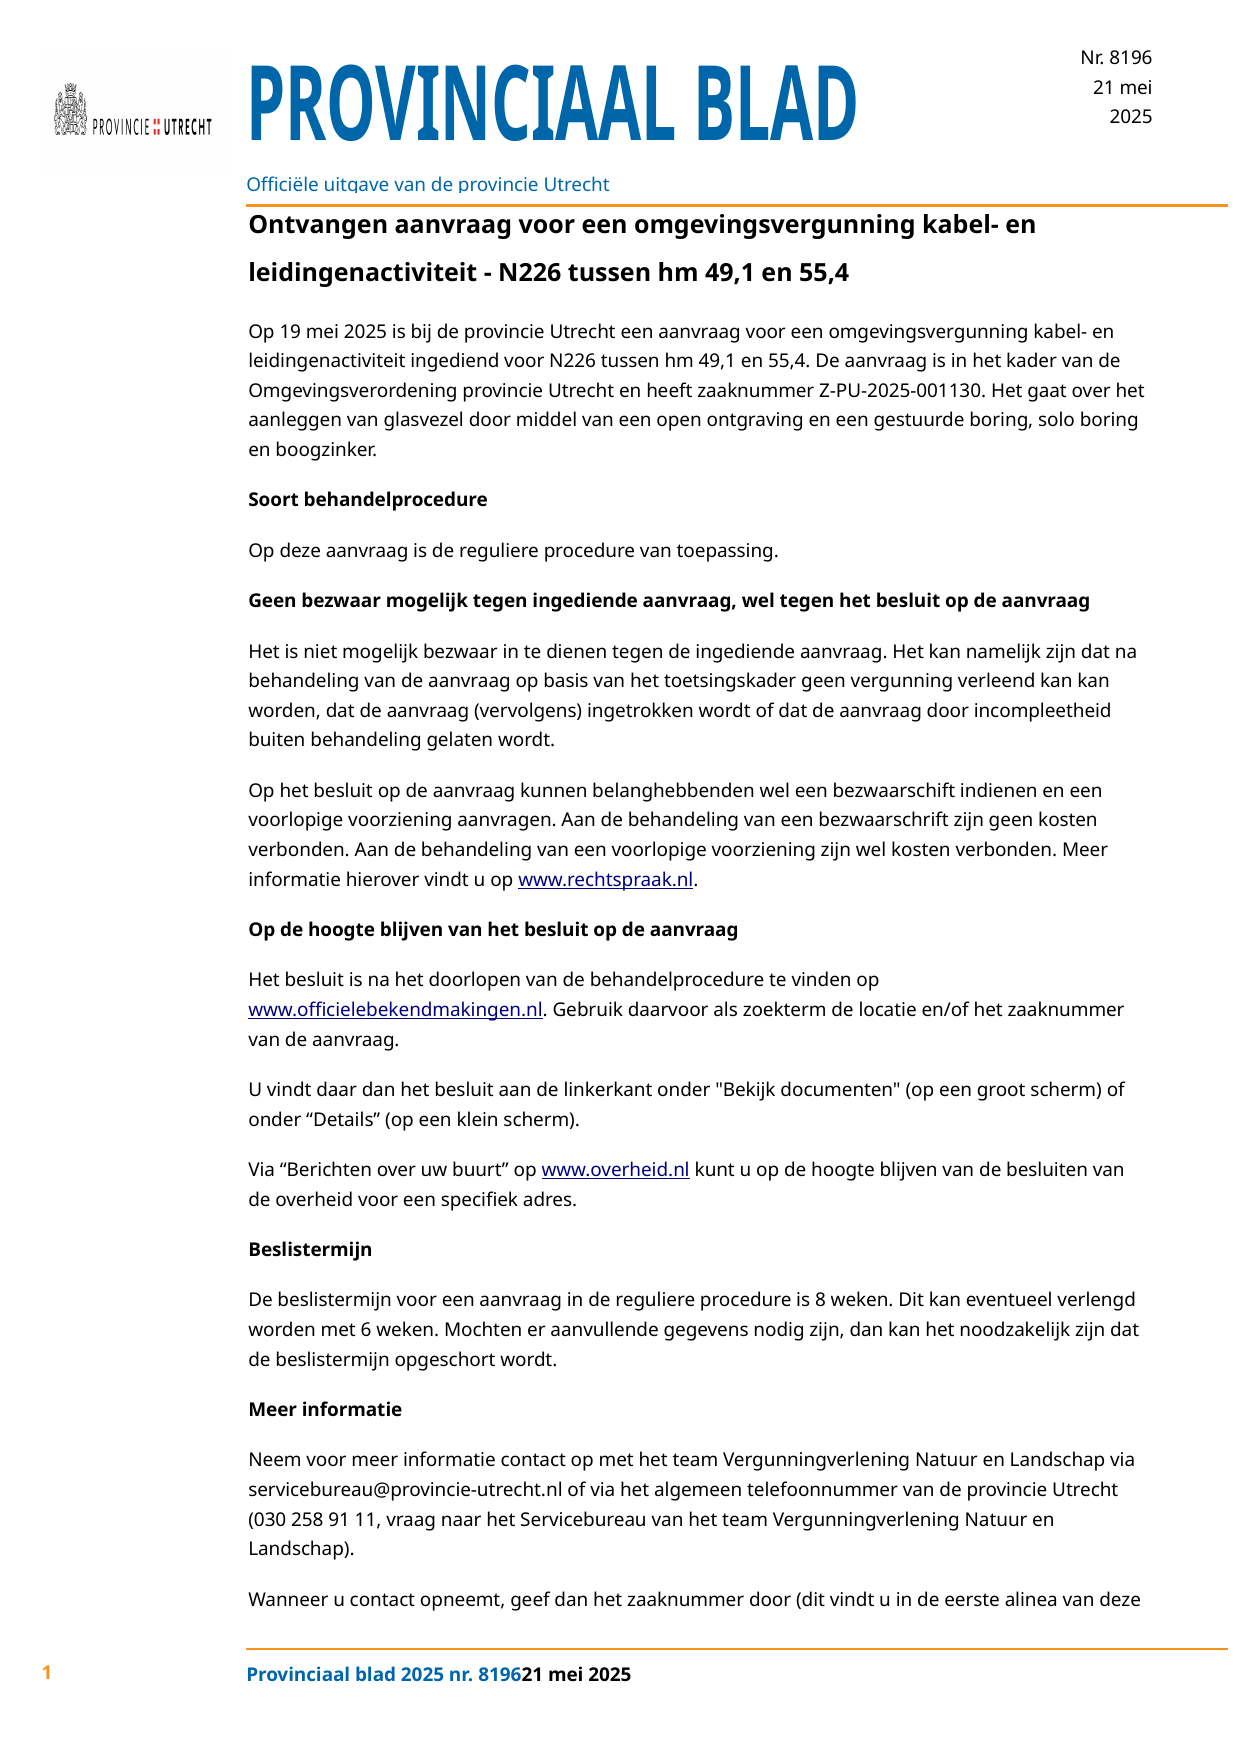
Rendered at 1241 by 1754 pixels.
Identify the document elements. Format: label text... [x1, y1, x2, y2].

text De beslistermijn voor een aanvraag in de reguliere procedure is 8 weken. Dit kan eventueel verlengd worden met 6 weken. Mochten er aanvullende gegevens nodig zijn, dan kan het noodzakelijk zijn dat de beslistermijn opgeschort wordt. [248, 1287, 1152, 1372]
text Neem voor meer informatie contact op met het team Vergunningverlening Natuur en Landschap via servicebureau@provincie-utrecht.nl of via het algemeen telefoonnummer van de provincie Utrecht (030 258 91 11, vraag naar het Servicebureau van het team Vergunningverlening Natuur en Landschap). [248, 1447, 1152, 1561]
text Via “Berichten over uw buurt” op www.overheid.nl kunt u op de hoogte blijven van de besluiten van de overheid voor een specifiek adres. [248, 1156, 1152, 1212]
text Soort behandelprocedure [248, 487, 1152, 512]
text Het besluit is na het doorlopen van de behandelprocedure te vinden op www.officielebekendmakingen.nl. Gebruik daarvoor als zoekterm de locatie en/of het zaaknummer van de aanvraag. [248, 967, 1152, 1052]
text Wanneer u contact opneemt, geef dan het zaaknummer door (dit vindt u in de eerste alinea van deze [248, 1586, 1152, 1612]
text Op de hoogte blijven van het besluit op de aanvraag [248, 916, 1152, 942]
text Meer informatie [248, 1396, 1152, 1422]
text Geen bezwaar mogelijk tegen ingediende aanvraag, wel tegen het besluit op de aanvraag [248, 587, 1152, 613]
text Op het besluit op de aanvraag kunnen belanghebbenden wel een bezwaarschift indienen en een voorlopige voorziening aanvragen. Aan de behandeling van een bezwaarschrift zijn geen kosten verbonden. Aan de behandeling van een voorlopige voorziening zijn wel kosten verbonden. Meer informatie hierover vindt u op www.rechtspraak.nl. [248, 777, 1152, 892]
text Het is niet mogelijk bezwaar in te dienen tegen de ingediende aanvraag. Het kan namelijk zijn dat na behandeling van de aanvraag op basis van het toetsingskader geen vergunning verleend kan kan worden, dat de aanvraag (vervolgens) ingetrokken wordt of dat de aanvraag door incompleetheid buiten behandeling gelaten wordt. [248, 638, 1152, 752]
text Ontvangen aanvraag voor een omgevingsvergunning kabel- en leidingenactiviteit - N226 tussen hm 49,1 en 55,4 [248, 207, 1152, 288]
text U vindt daar dan het besluit aan de linkerkant onder "Bekijk documenten" (op een groot scherm) of onder “Details” (op een klein scherm). [248, 1076, 1152, 1132]
text Op 19 mei 2025 is bij de provincie Utrecht een aanvraag voor een omgevingsvergunning kabel- en leidingenactiviteit ingediend voor N226 tussen hm 49,1 en 55,4. De aanvraag is in het kader van de Omgevingsverordening provincie Utrecht en heeft zaaknummer Z-PU-2025-001130. Het gaat over het aanleggen van glasvezel door middel van een open ontgraving en een gestuurde boring, solo boring en boogzinker. [248, 318, 1152, 462]
picture [41, 47, 231, 172]
text Op deze aanvraag is de reguliere procedure van toepassing. [248, 537, 1152, 563]
text Beslistermijn [248, 1236, 1152, 1262]
